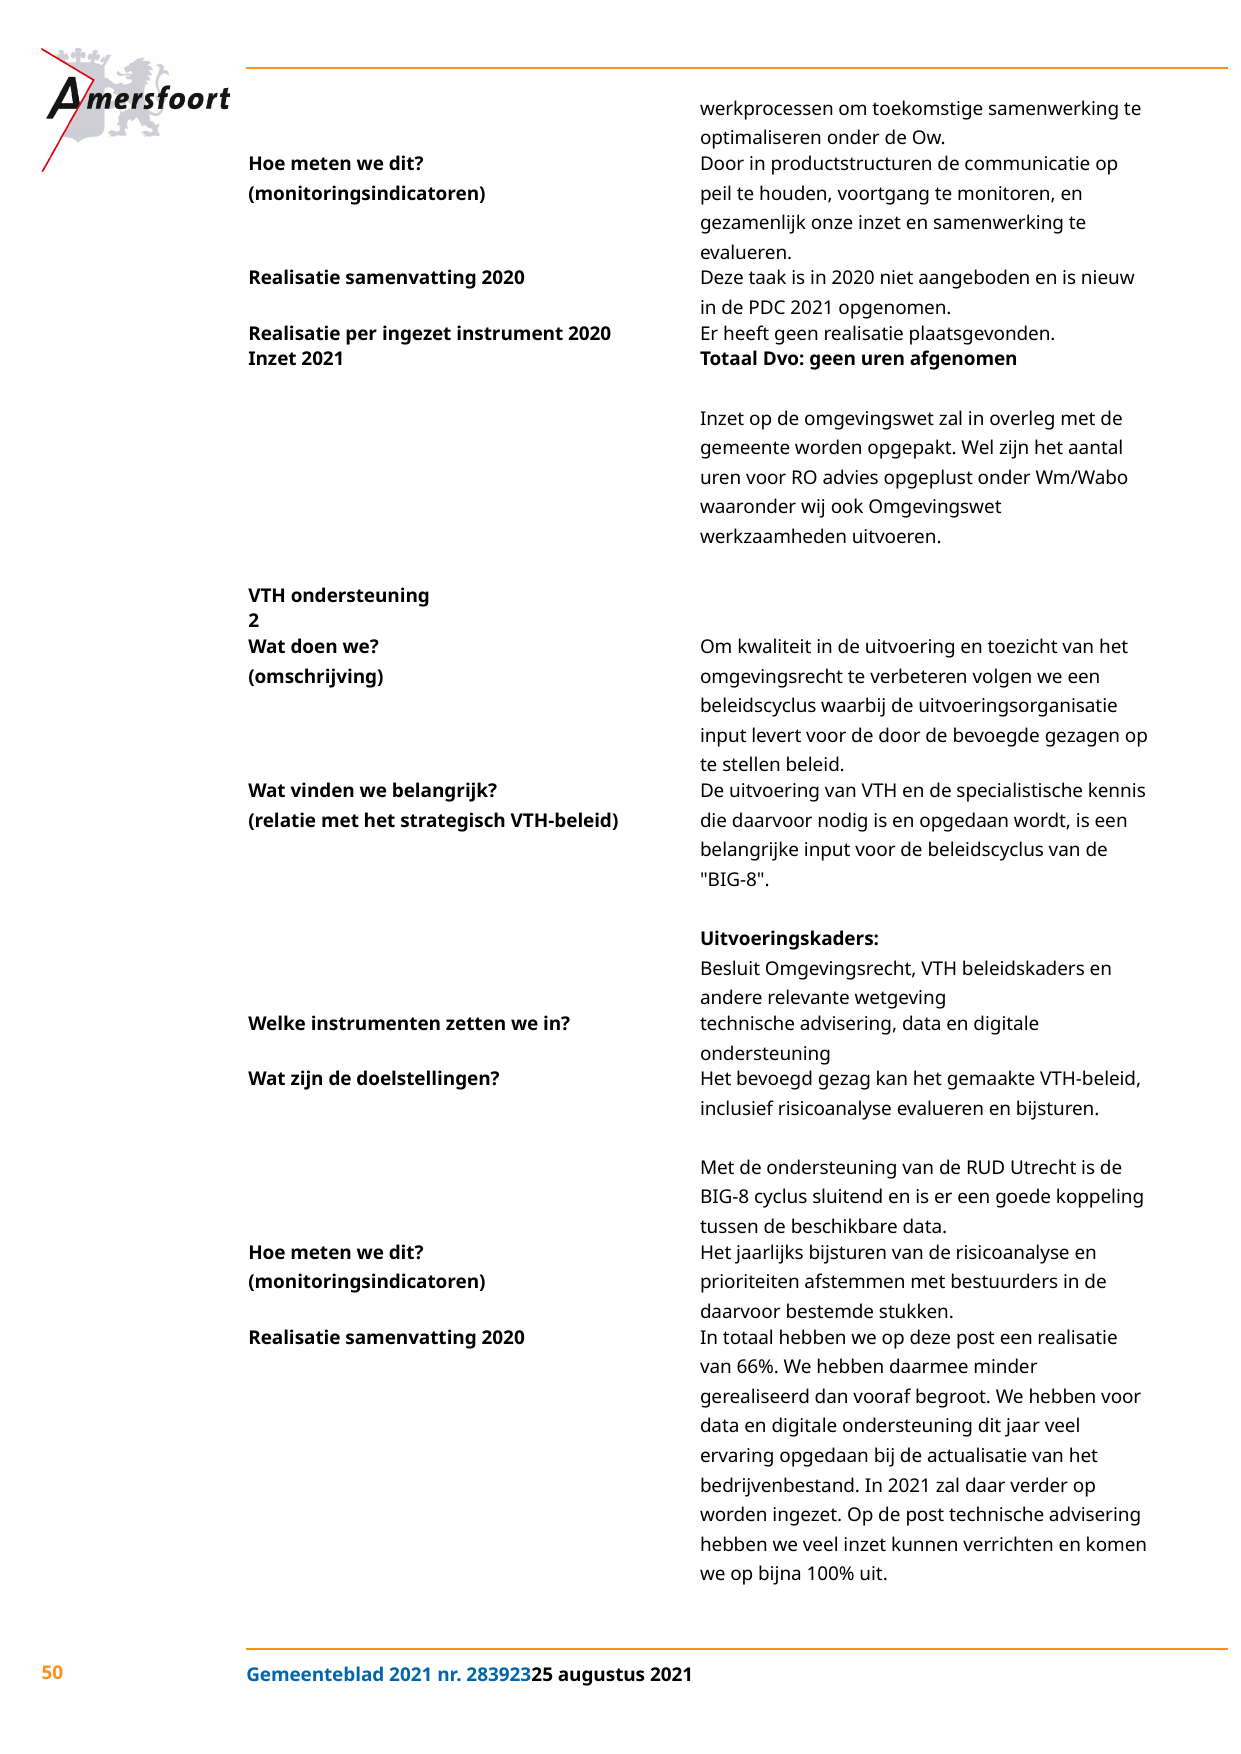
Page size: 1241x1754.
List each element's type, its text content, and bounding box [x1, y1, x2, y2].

table_cell Deze taak is in 2020 niet aangeboden en is nieuw in de PDC 2021 opgenomen. [700, 265, 1152, 320]
table_cell Wat doen we? (omschrijving) [248, 633, 700, 777]
table_cell Door in productstructuren de communicatie op peil te houden, voortgang te monitoren, en gezamenlijk onze inzet en samenwerking te evalueren. [700, 150, 1152, 264]
table_cell [248, 95, 700, 150]
table_cell Om kwaliteit in de uitvoering en toezicht van het omgevingsrecht te verbeteren volgen we een beleidscyclus waarbij de uitvoeringsorganisatie input levert voor de door de bevoegde gezagen op te stellen beleid. [700, 633, 1152, 777]
table_cell Het bevoegd gezag kan het gemaakte VTH-beleid, inclusief risicoanalyse evalueren en bijsturen. Met de ondersteuning van de RUD Utrecht is de BIG-8 cyclus sluitend en is er een goede koppeling tussen de beschikbare data. [700, 1065, 1152, 1239]
table_cell Welke instrumenten zetten we in? [248, 1010, 700, 1065]
table_header VTH ondersteuning [248, 582, 1152, 607]
table_cell Realisatie per ingezet instrument 2020 [248, 320, 700, 346]
table_cell Hoe meten we dit? (monitoringsindicatoren) [248, 1239, 700, 1324]
table_cell Realisatie samenvatting 2020 [248, 265, 700, 320]
table_cell [700, 608, 1152, 633]
table_cell Het jaarlijks bijsturen van de risicoanalyse en prioriteiten afstemmen met bestuurders in de daarvoor bestemde stukken. [700, 1239, 1152, 1324]
table_cell Wat vinden we belangrijk? (relatie met het strategisch VTH-beleid) [248, 777, 700, 1010]
table_cell Totaal Dvo: geen uren afgenomen Inzet op de omgevingswet zal in overleg met de gemeente worden opgepakt. Wel zijn het aantal uren voor RO advies opgeplust onder Wm/Wabo waaronder wij ook Omgevingswet werkzaamheden uitvoeren. [700, 346, 1152, 549]
table_cell Er heeft geen realisatie plaatsgevonden. [700, 320, 1152, 346]
table_cell De uitvoering van VTH en de specialistische kennis die daarvoor nodig is en opgedaan wordt, is een belangrijke input voor de beleidscyclus van de "BIG-8". Uitvoeringskaders: Besluit Omgevingsrecht, VTH beleidskaders en andere relevante wetgeving [700, 777, 1152, 1010]
table_cell werkprocessen om toekomstige samenwerking te optimaliseren onder de Ow. [700, 95, 1152, 150]
table_cell Wat zijn de doelstellingen? [248, 1065, 700, 1239]
table_cell Hoe meten we dit? (monitoringsindicatoren) [248, 150, 700, 264]
picture [41, 47, 231, 172]
table_cell Inzet 2021 [248, 346, 700, 549]
table_cell Realisatie samenvatting 2020 [248, 1324, 700, 1586]
table_cell technische advisering, data en digitale ondersteuning [700, 1010, 1152, 1065]
table_cell 2 [248, 608, 700, 633]
table_cell In totaal hebben we op deze post een realisatie van 66%. We hebben daarmee minder gerealiseerd dan vooraf begroot. We hebben voor data en digitale ondersteuning dit jaar veel ervaring opgedaan bij de actualisatie van het bedrijvenbestand. In 2021 zal daar verder op worden ingezet. Op de post technische advisering hebben we veel inzet kunnen verrichten en komen we op bijna 100% uit. [700, 1324, 1152, 1586]
